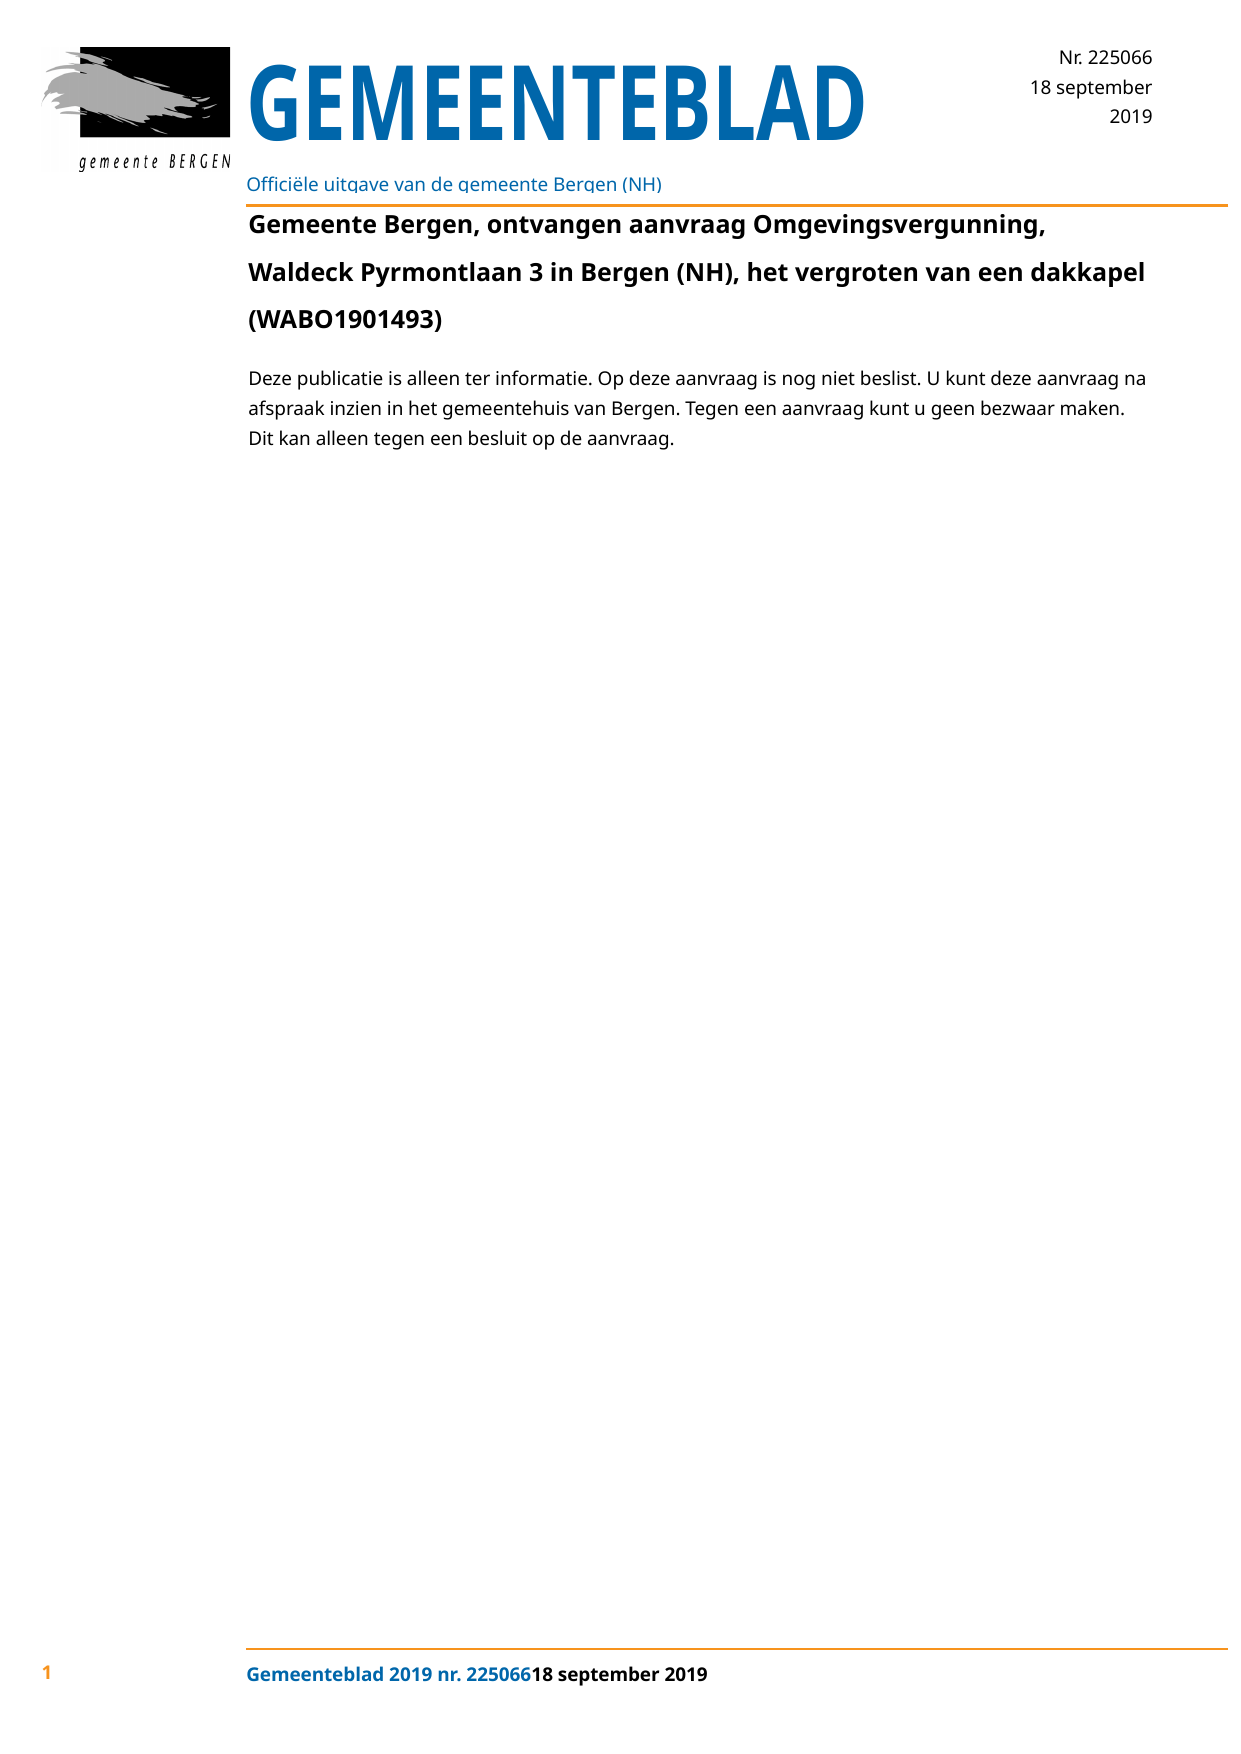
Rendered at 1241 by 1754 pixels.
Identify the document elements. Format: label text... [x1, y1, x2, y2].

text Gemeente Bergen, ontvangen aanvraag Omgevingsvergunning, Waldeck Pyrmontlaan 3 in Bergen (NH), het vergroten van een dakkapel (WABO1901493) [248, 207, 1152, 336]
picture [41, 47, 231, 172]
text Deze publicatie is alleen ter informatie. Op deze aanvraag is nog niet beslist. U kunt deze aanvraag na afspraak inzien in het gemeentehuis van Bergen. Tegen een aanvraag kunt u geen bezwaar maken. Dit kan alleen tegen een besluit op de aanvraag. [248, 366, 1152, 450]
